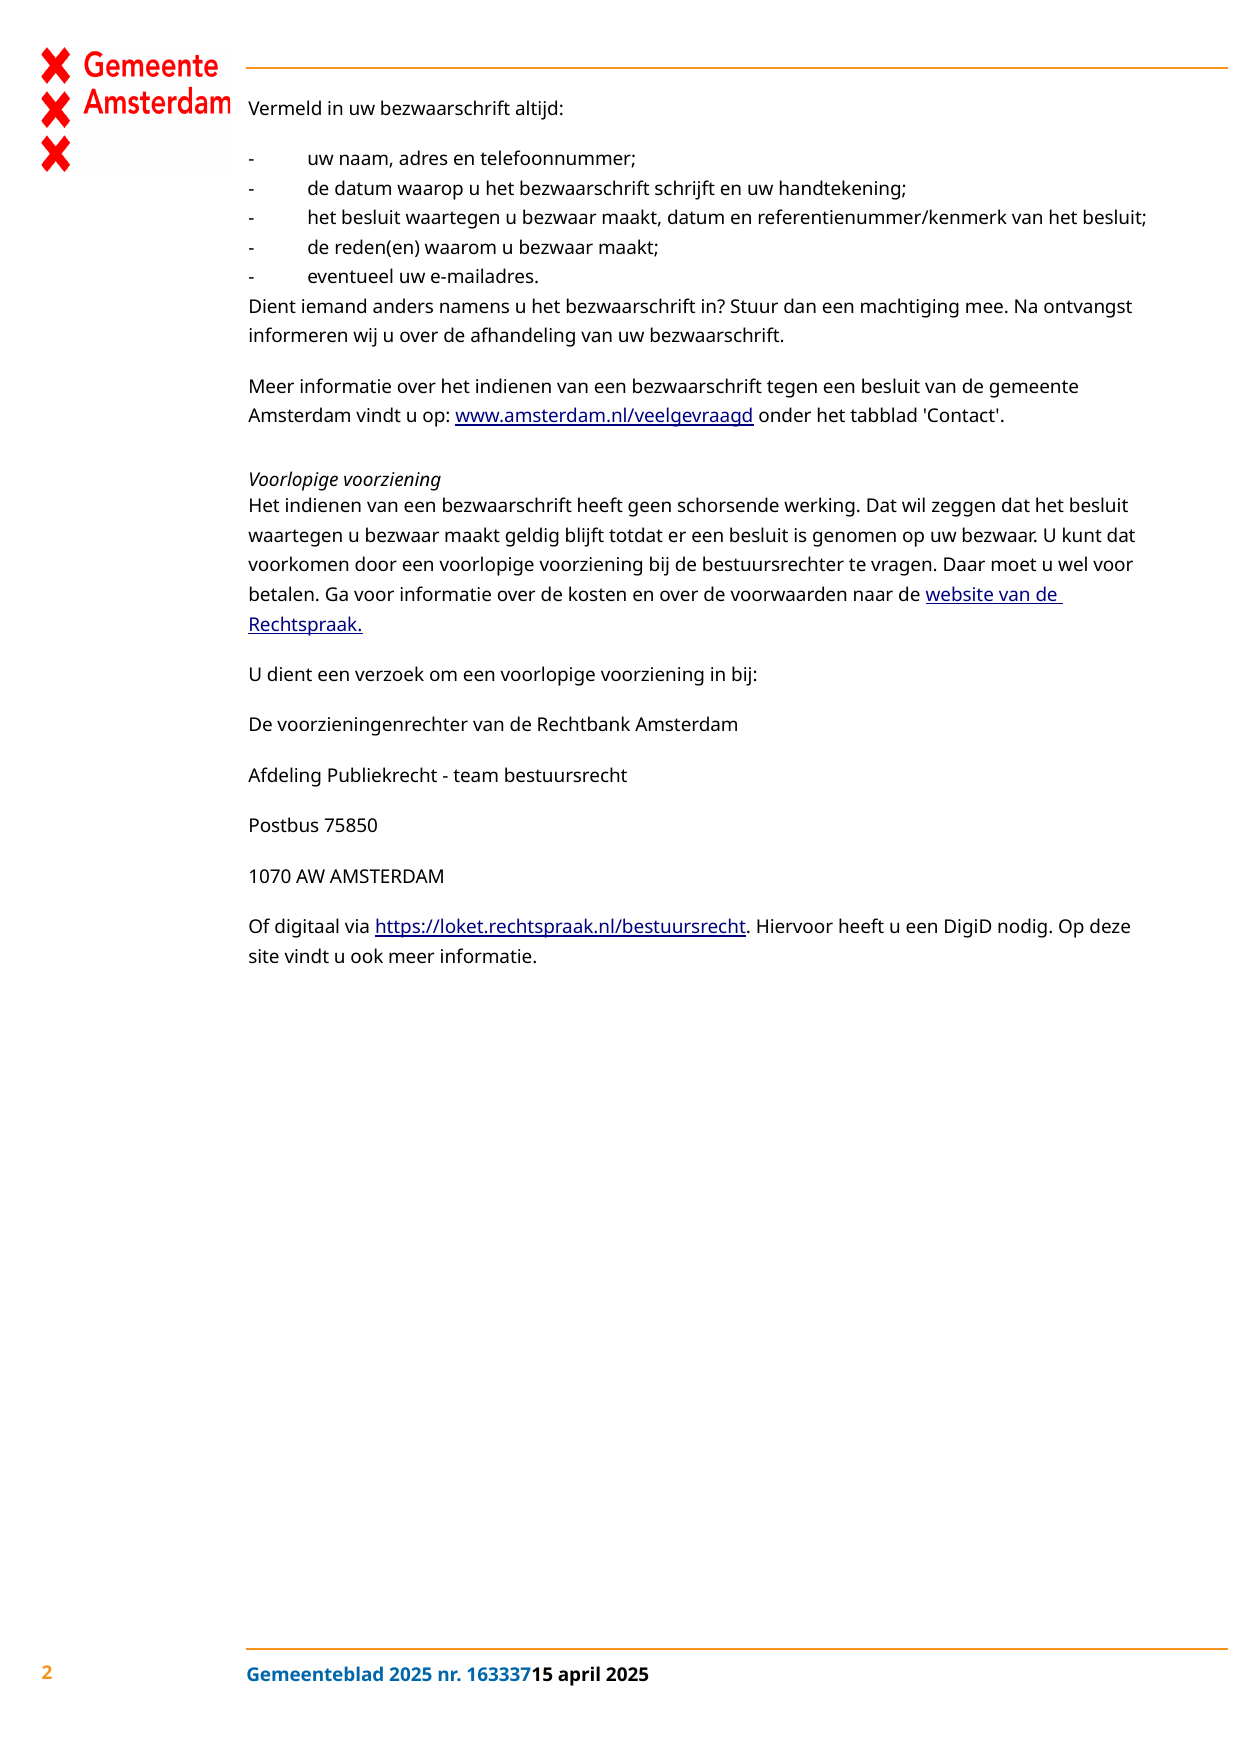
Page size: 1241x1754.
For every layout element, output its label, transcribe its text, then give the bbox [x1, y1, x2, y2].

list eventueel uw e-mailadres. [248, 263, 1152, 289]
text Het indienen van een bezwaarschrift heeft geen schorsende werking. Dat wil zeggen dat het besluit waartegen u bezwaar maakt geldig blijft totdat er een besluit is genomen op uw bezwaar. U kunt dat voorkomen door een voorlopige voorziening bij de bestuursrechter te vragen. Daar moet u wel voor betalen. Ga voor informatie over de kosten en over de voorwaarden naar de website van de Rechtspraak. [248, 492, 1152, 636]
text De voorzieningenrechter van de Rechtbank Amsterdam [248, 712, 1152, 737]
text Postbus 75850 [248, 812, 1152, 838]
picture [41, 47, 231, 172]
text Vermeld in uw bezwaarschrift altijd: [248, 95, 1152, 121]
text Meer informatie over het indienen van een bezwaarschrift tegen een besluit van de gemeente Amsterdam vindt u op: www.amsterdam.nl/veelgevraagd onder het tabblad 'Contact'. [248, 373, 1152, 428]
text U dient een verzoek om een voorlopige voorziening in bij: [248, 661, 1152, 687]
text Dient iemand anders namens u het bezwaarschrift in? Stuur dan een machtiging mee. Na ontvangst informeren wij u over de afhandeling van uw bezwaarschrift. [248, 293, 1152, 348]
text Afdeling Publiekrecht - team bestuursrecht [248, 762, 1152, 788]
list het besluit waartegen u bezwaar maakt, datum en referentienummer/kenmerk van het besluit; [248, 204, 1152, 230]
list de datum waarop u het bezwaarschrift schrijft en uw handtekening; [248, 175, 1152, 201]
text Voorlopige voorziening [248, 467, 1152, 492]
list uw naam, adres en telefoonnummer; [248, 145, 1152, 171]
list de reden(en) waarom u bezwaar maakt; [248, 234, 1152, 260]
text 1070 AW AMSTERDAM [248, 863, 1152, 888]
text Of digitaal via https://loket.rechtspraak.nl/bestuursrecht. Hiervoor heeft u een DigiD nodig. Op deze site vindt u ook meer informatie. [248, 913, 1152, 968]
